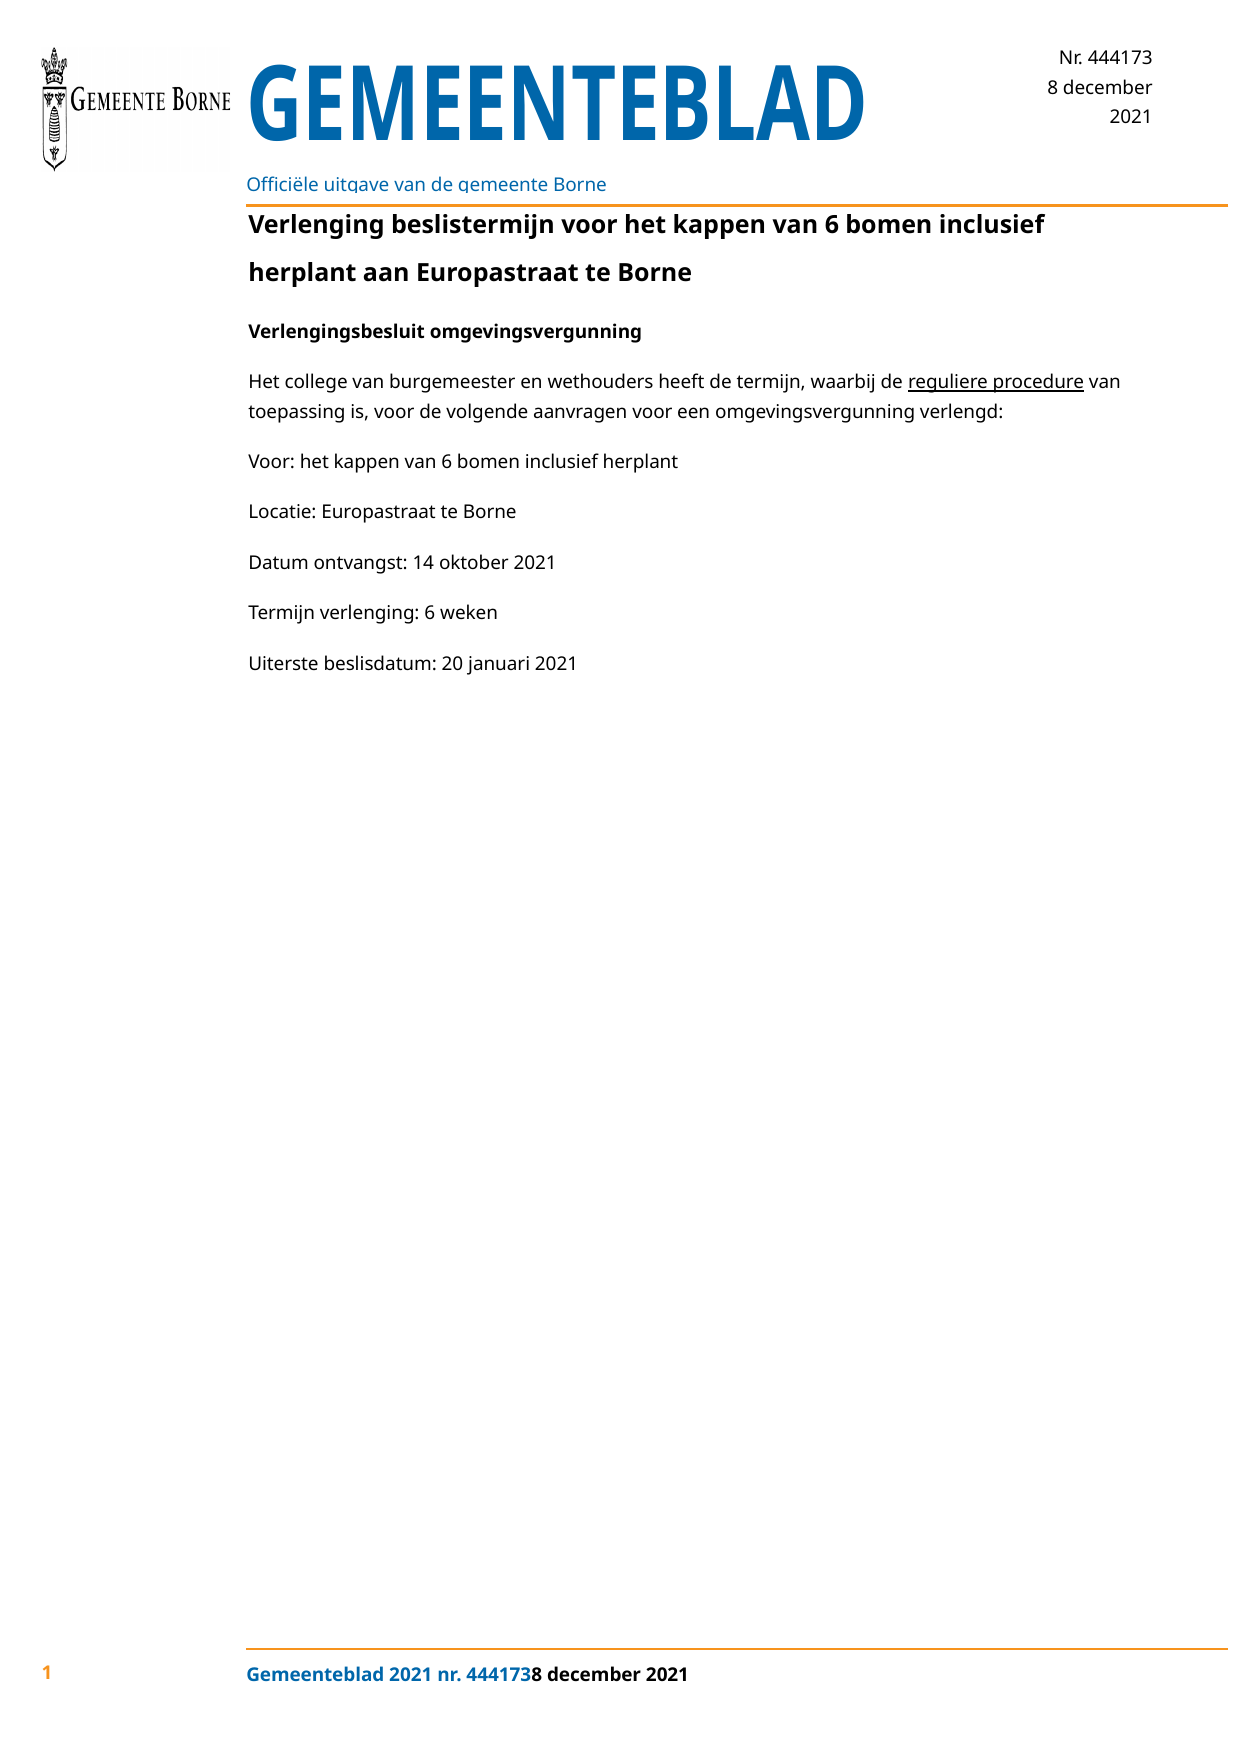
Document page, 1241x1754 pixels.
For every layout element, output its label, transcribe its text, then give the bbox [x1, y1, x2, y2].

text Voor: het kappen van 6 bomen inclusief herplant [248, 448, 1152, 474]
text Uiterste beslisdatum: 20 januari 2021 [248, 650, 1152, 676]
text Verlenging beslistermijn voor het kappen van 6 bomen inclusief herplant aan Europastraat te Borne [248, 207, 1152, 288]
picture [41, 47, 231, 172]
text Verlengingsbesluit omgevingsvergunning [248, 318, 1152, 344]
text Datum ontvangst: 14 oktober 2021 [248, 549, 1152, 575]
text Locatie: Europastraat te Borne [248, 499, 1152, 524]
text Het college van burgemeester en wethouders heeft de termijn, waarbij de reguliere procedure van toepassing is, voor de volgende aanvragen voor een omgevingsvergunning verlengd: [248, 368, 1152, 424]
text Termijn verlenging: 6 weken [248, 599, 1152, 625]
